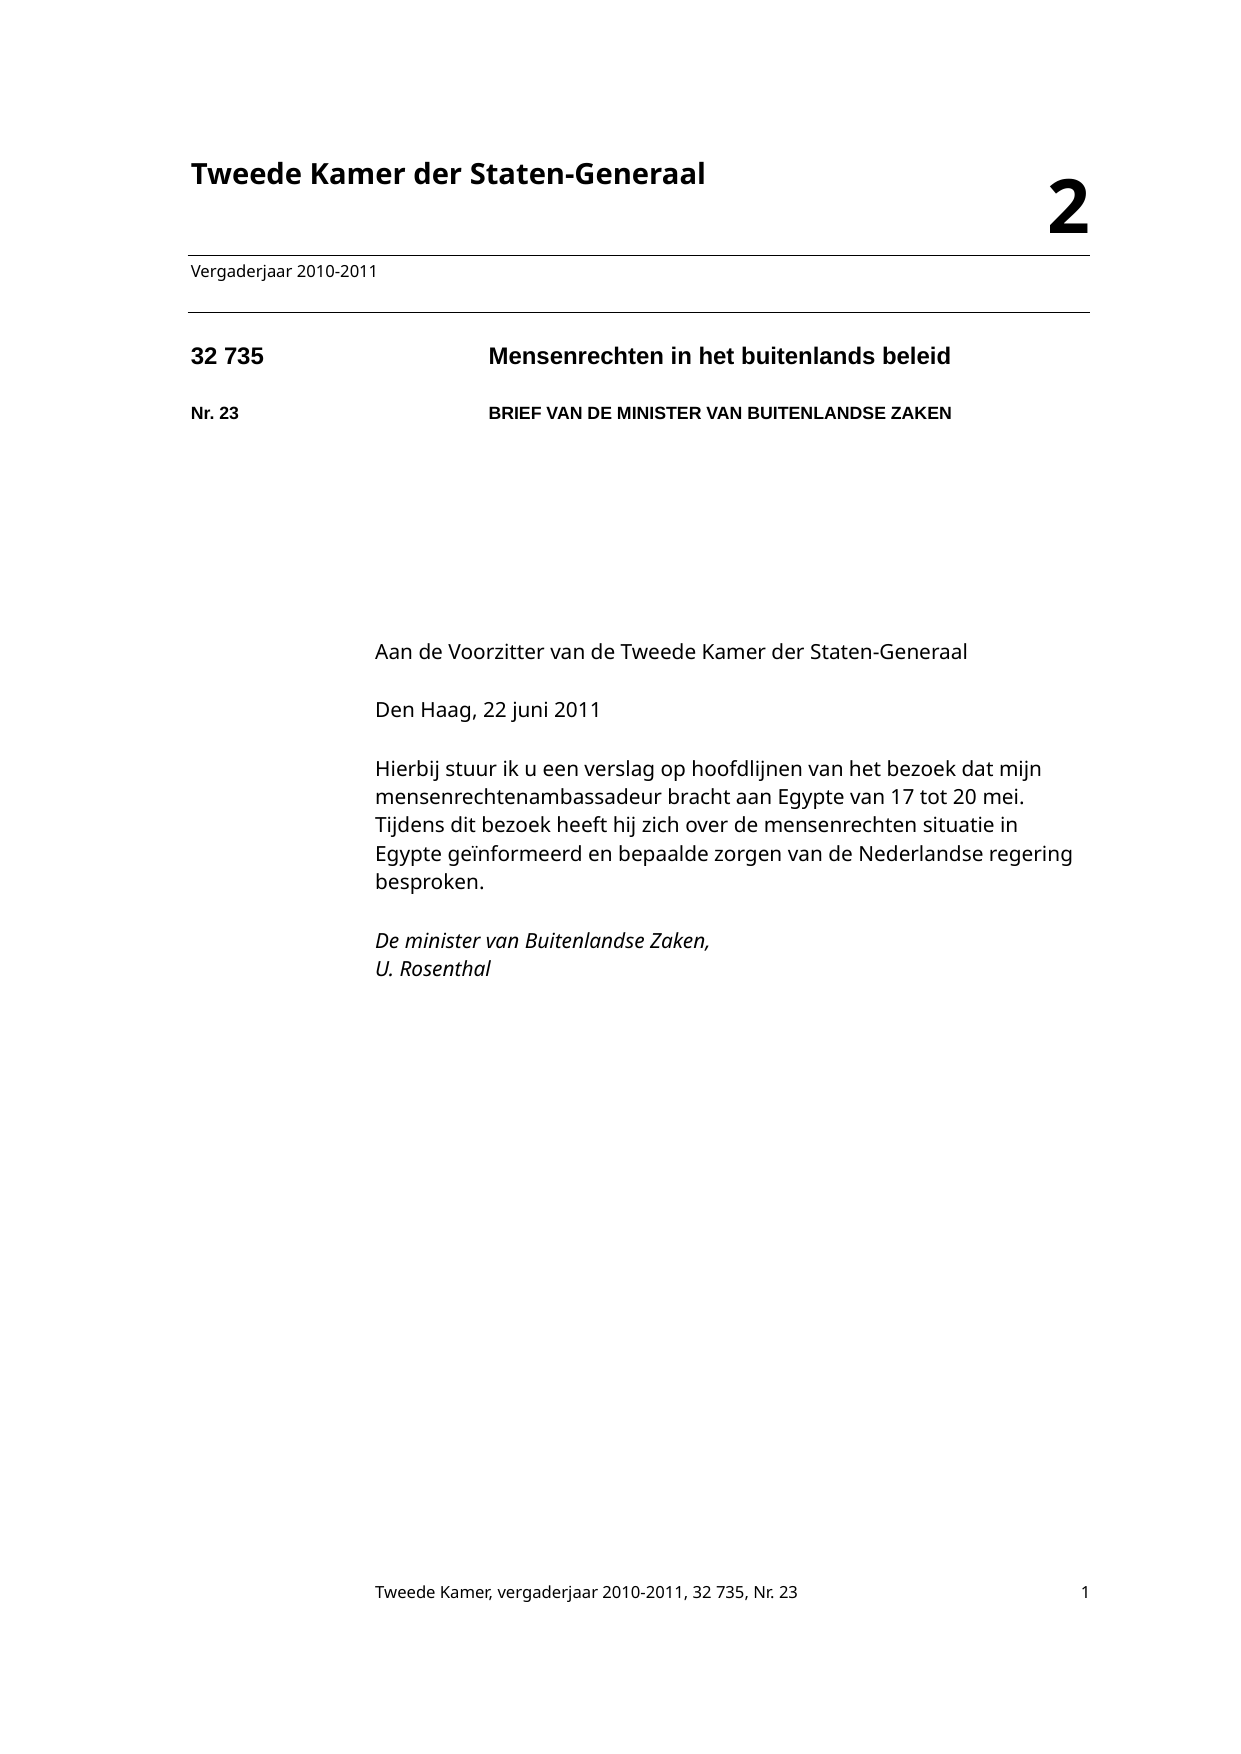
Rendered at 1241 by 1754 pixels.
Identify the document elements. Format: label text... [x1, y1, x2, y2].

table_cell 32 735 [188, 339, 485, 399]
text Hierbij stuur ik u een verslag op hoofdlijnen van het bezoek dat mijn mensenrechtenambassadeur bracht aan Egypte van 17 tot 20 mei. [375, 754, 1090, 811]
table_header Tweede Kamer der Staten-Generaal [188, 150, 909, 255]
text U. Rosenthal [375, 954, 1090, 983]
text Den Haag, 22 juni 2011 [375, 695, 1090, 724]
table_cell [188, 313, 485, 339]
table_cell Vergaderjaar 2010-2011 [188, 256, 485, 312]
table_cell Nr. 23 [188, 399, 485, 518]
text De minister van Buitenlandse Zaken, [375, 926, 1090, 954]
table_cell Mensenrechten in het buitenlands beleid [485, 339, 1090, 399]
text Tijdens dit bezoek heeft hij zich over de mensenrechten situatie in Egypte geïnformeerd en bepaalde zorgen van de Nederlandse regering besproken. [375, 811, 1090, 896]
text Aan de Voorzitter van de Tweede Kamer der Staten-Generaal [375, 637, 1090, 665]
table_cell [485, 313, 1090, 339]
table_header 2 [910, 150, 1090, 255]
table_cell [485, 256, 1090, 312]
table_cell BRIEF VAN DE MINISTER VAN BUITENLANDSE ZAKEN [485, 399, 1090, 518]
